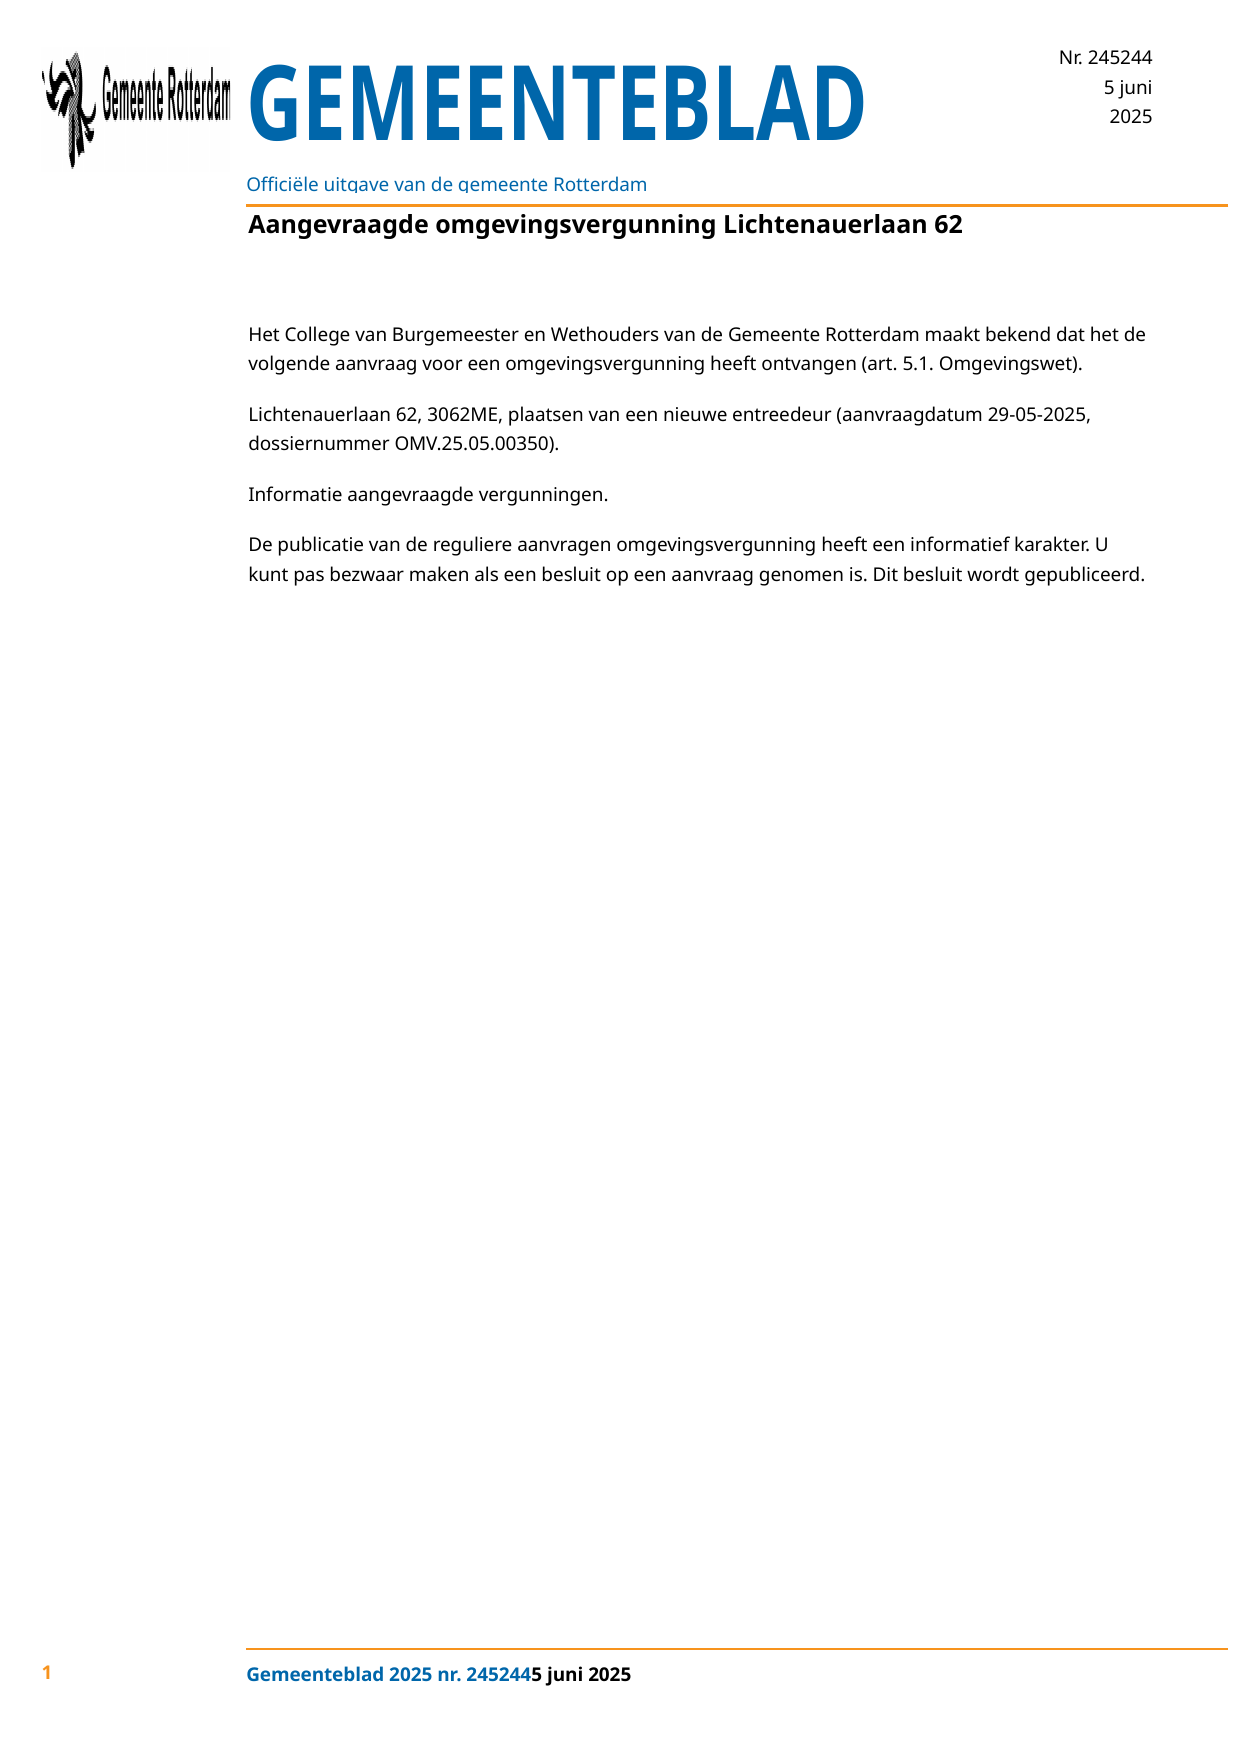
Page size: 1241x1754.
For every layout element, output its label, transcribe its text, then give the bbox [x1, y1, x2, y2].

text Aangevraagde omgevingsvergunning Lichtenauerlaan 62 [248, 207, 1152, 241]
picture [41, 47, 231, 172]
text Informatie aangevraagde vergunningen. [248, 481, 1152, 506]
text Het College van Burgemeester en Wethouders van de Gemeente Rotterdam maakt bekend dat het de volgende aanvraag voor een omgevingsvergunning heeft ontvangen (art. 5.1. Omgevingswet). [248, 321, 1152, 376]
text Lichtenauerlaan 62, 3062ME, plaatsen van een nieuwe entreedeur (aanvraagdatum 29-05-2025, dossiernummer OMV.25.05.00350). [248, 401, 1152, 456]
text De publicatie van de reguliere aanvragen omgevingsvergunning heeft een informatief karakter. U kunt pas bezwaar maken als een besluit op een aanvraag genomen is. Dit besluit wordt gepubliceerd. [248, 531, 1152, 586]
